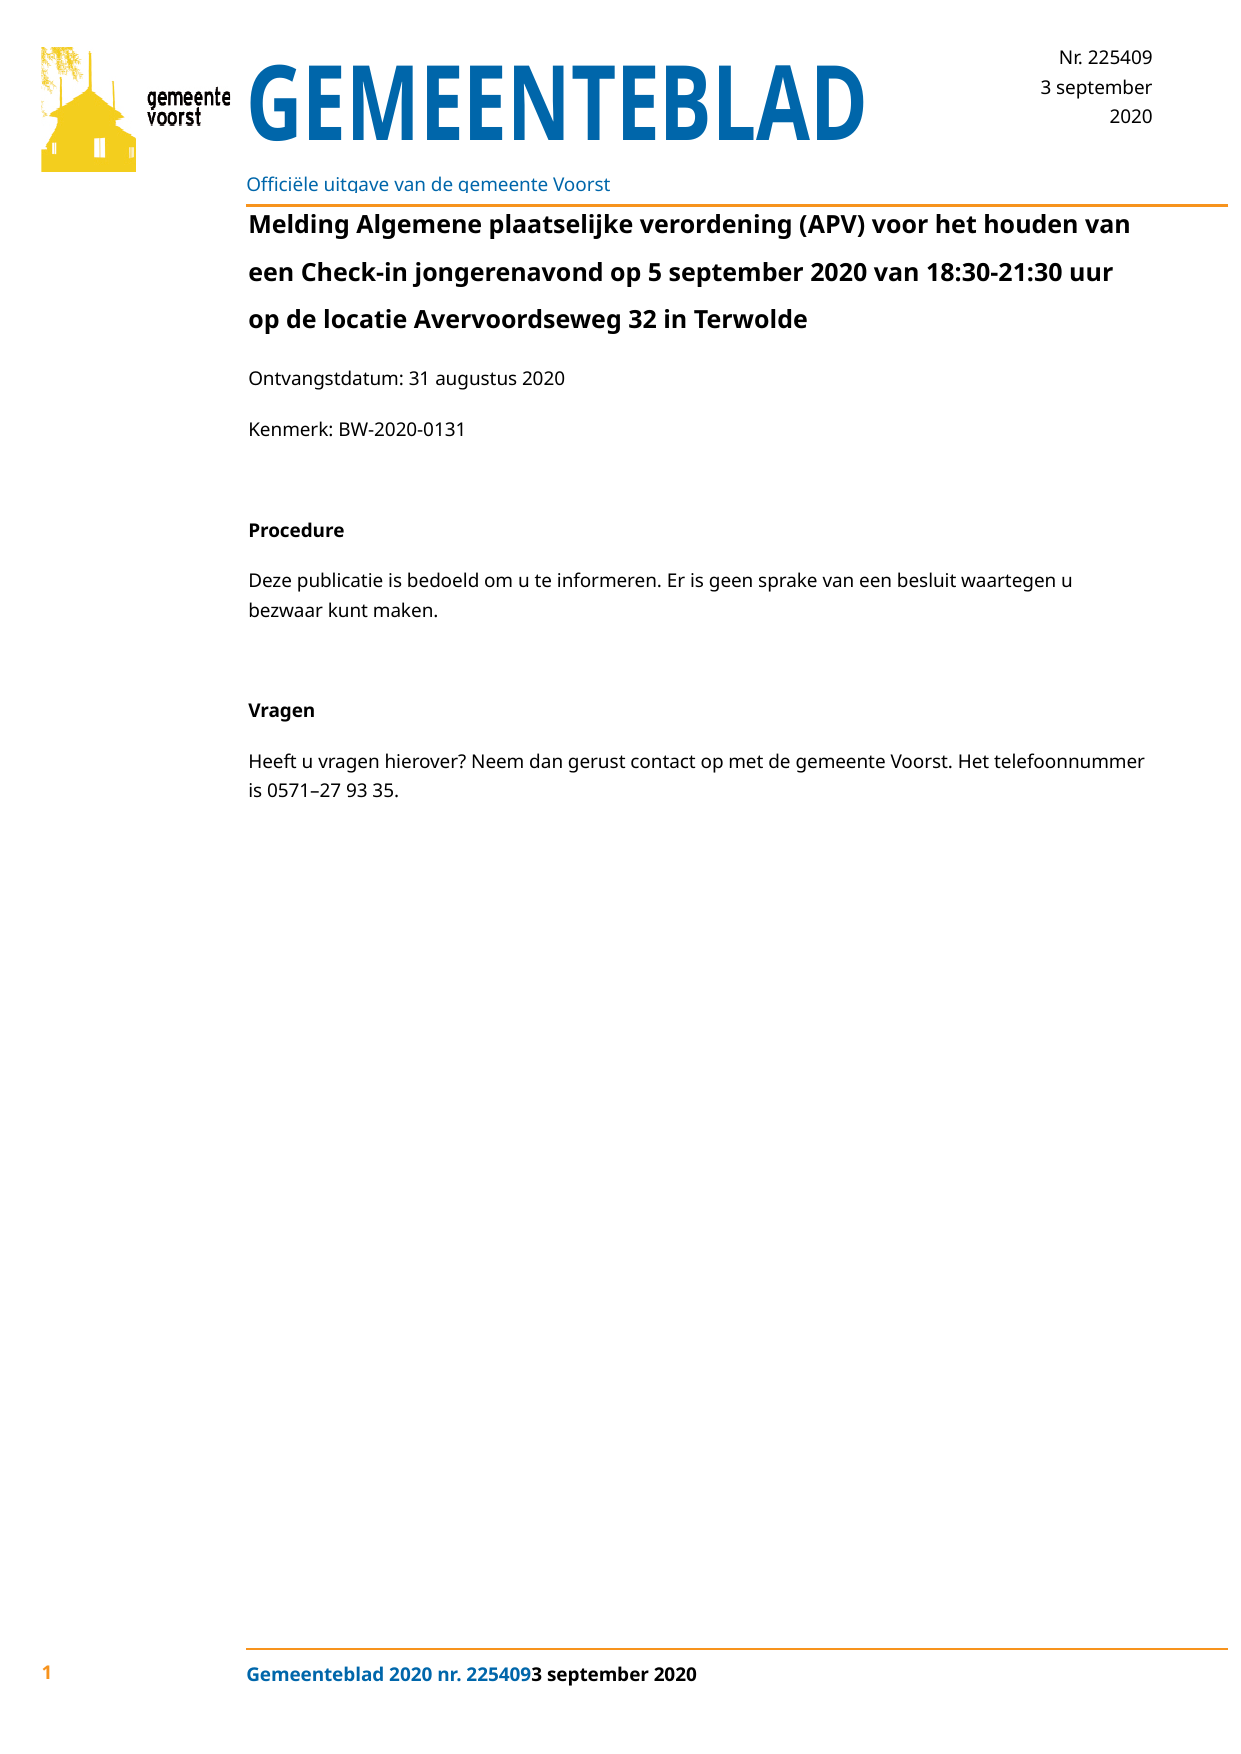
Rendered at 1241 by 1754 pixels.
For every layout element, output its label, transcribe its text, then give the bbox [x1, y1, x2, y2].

text Deze publicatie is bedoeld om u te informeren. Er is geen sprake van een besluit waartegen u bezwaar kunt maken. [248, 567, 1152, 622]
text Heeft u vragen hierover? Neem dan gerust contact op met de gemeente Voorst. Het telefoonnummer is 0571–27 93 35. [248, 748, 1152, 803]
text Kenmerk: BW-2020-0131 [248, 416, 1152, 442]
picture [41, 47, 231, 172]
text Melding Algemene plaatselijke verordening (APV) voor het houden van een Check-in jongerenavond op 5 september 2020 van 18:30-21:30 uur op de locatie Avervoordseweg 32 in Terwolde [248, 207, 1152, 336]
text Ontvangstdatum: 31 augustus 2020 [248, 366, 1152, 391]
text Vragen [248, 698, 1152, 723]
text Procedure [248, 517, 1152, 542]
